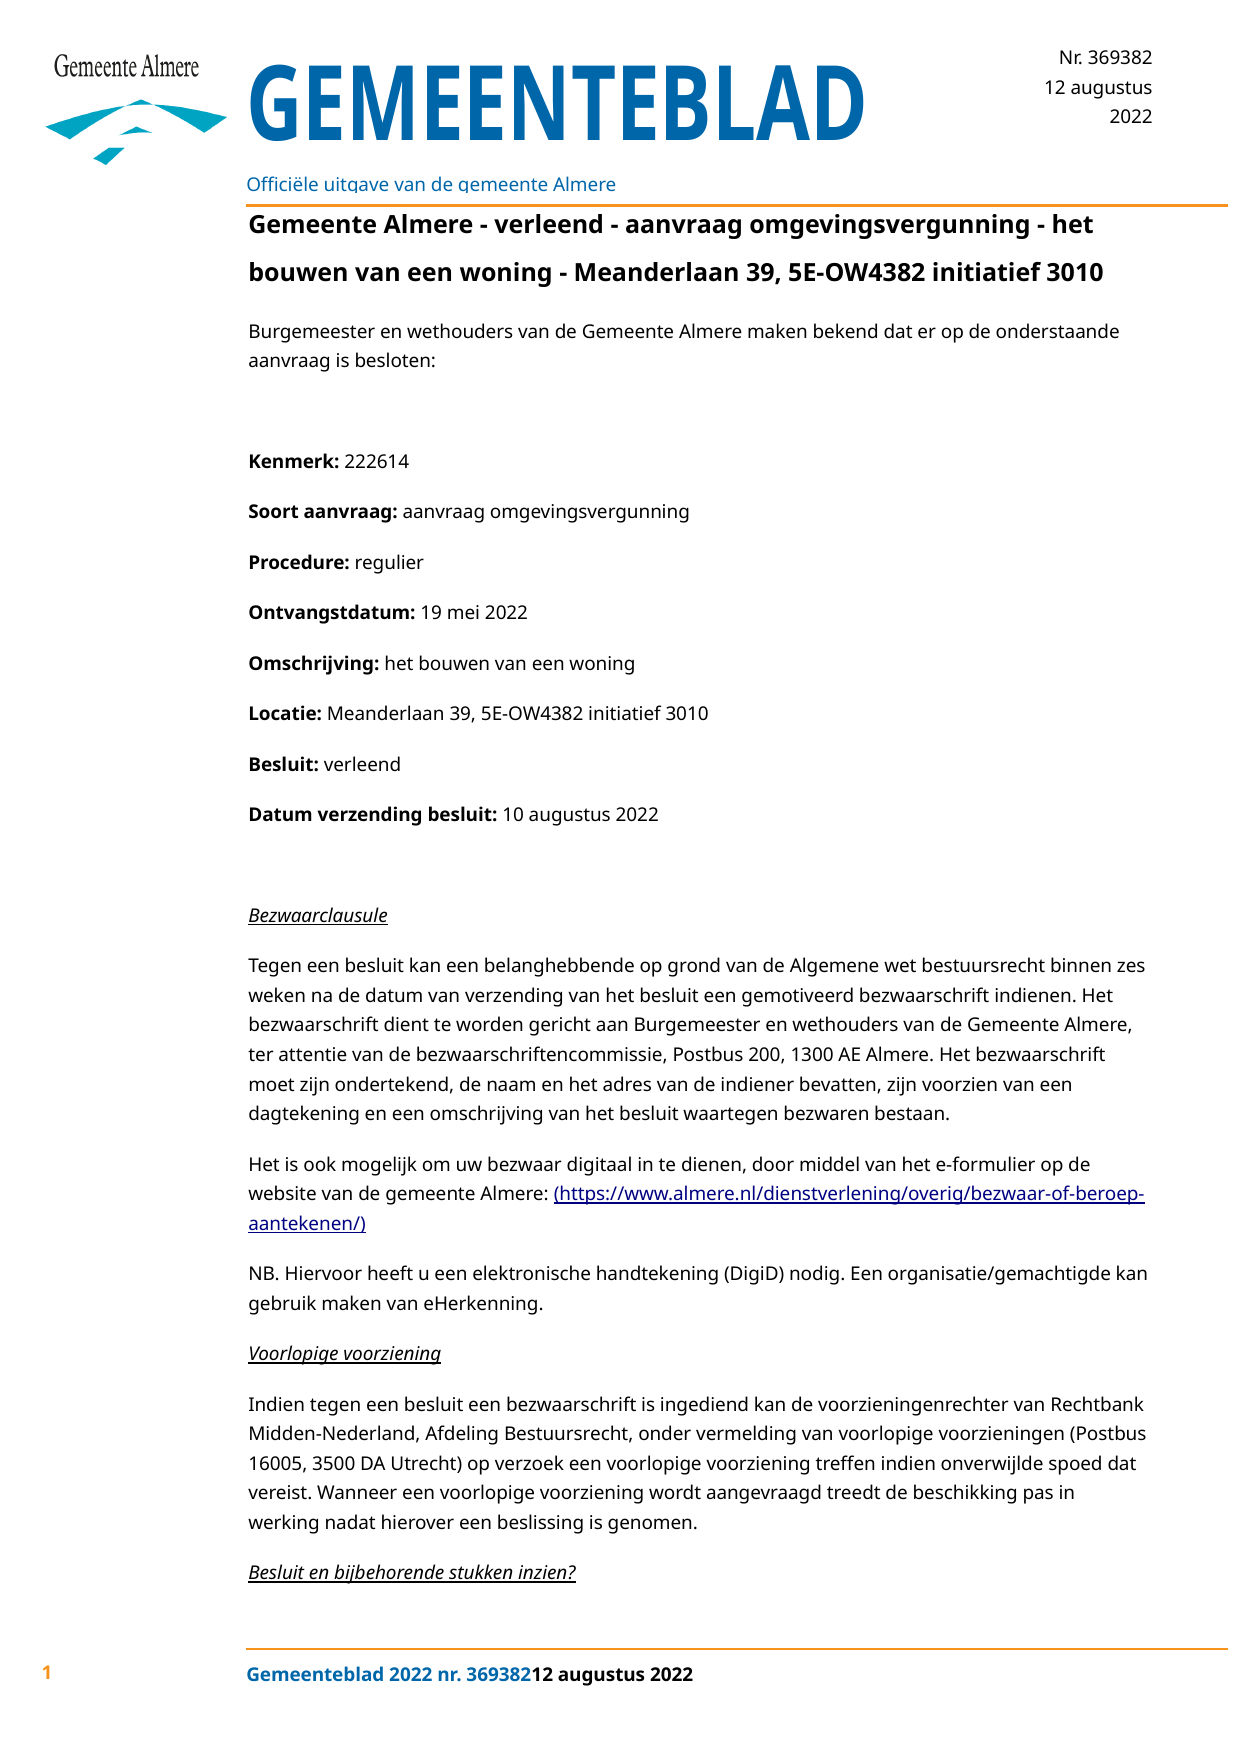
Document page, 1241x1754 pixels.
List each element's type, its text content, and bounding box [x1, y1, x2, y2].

text Locatie: Meanderlaan 39, 5E-OW4382 initiatief 3010 [248, 700, 1152, 726]
text Voorlopige voorziening [248, 1340, 1152, 1366]
text Besluit: verleend [248, 751, 1152, 777]
text Het is ook mogelijk om uw bezwaar digitaal in te dienen, door middel van het e-formulier op de website van de gemeente Almere: (https://www.almere.nl/dienstverlening/overig/bezwaar-of-beroep-aantekenen/) [248, 1151, 1152, 1236]
text Besluit en bijbehorende stukken inzien? [248, 1559, 1152, 1585]
picture [41, 47, 231, 172]
text Gemeente Almere - verleend - aanvraag omgevingsvergunning - het bouwen van een woning - Meanderlaan 39, 5E-OW4382 initiatief 3010 [248, 207, 1152, 288]
text Omschrijving: het bouwen van een woning [248, 650, 1152, 676]
text Burgemeester en wethouders van de Gemeente Almere maken bekend dat er op de onderstaande aanvraag is besloten: [248, 318, 1152, 373]
text Kenmerk: 222614 [248, 448, 1152, 474]
text Procedure: regulier [248, 549, 1152, 575]
text Soort aanvraag: aanvraag omgevingsvergunning [248, 499, 1152, 524]
text Indien tegen een besluit een bezwaarschrift is ingediend kan de voorzieningenrechter van Rechtbank Midden-Nederland, Afdeling Bestuursrecht, onder vermelding van voorlopige voorzieningen (Postbus 16005, 3500 DA Utrecht) op verzoek een voorlopige voorziening treffen indien onverwijlde spoed dat vereist. Wanneer een voorlopige voorziening wordt aangevraagd treedt de beschikking pas in werking nadat hierover een beslissing is genomen. [248, 1391, 1152, 1535]
text Tegen een besluit kan een belanghebbende op grond van de Algemene wet bestuursrecht binnen zes weken na de datum van verzending van het besluit een gemotiveerd bezwaarschrift indienen. Het bezwaarschrift dient te worden gericht aan Burgemeester en wethouders van de Gemeente Almere, ter attentie van de bezwaarschriftencommissie, Postbus 200, 1300 AE Almere. Het bezwaarschrift moet zijn ondertekend, de naam en het adres van de indiener bevatten, zijn voorzien van een dagtekening en een omschrijving van het besluit waartegen bezwaren bestaan. [248, 952, 1152, 1126]
text Bezwaarclausule [248, 902, 1152, 928]
text Datum verzending besluit: 10 augustus 2022 [248, 801, 1152, 827]
text Ontvangstdatum: 19 mei 2022 [248, 599, 1152, 625]
text NB. Hiervoor heeft u een elektronische handtekening (DigiD) nodig. Een organisatie/gemachtigde kan gebruik maken van eHerkenning. [248, 1260, 1152, 1316]
